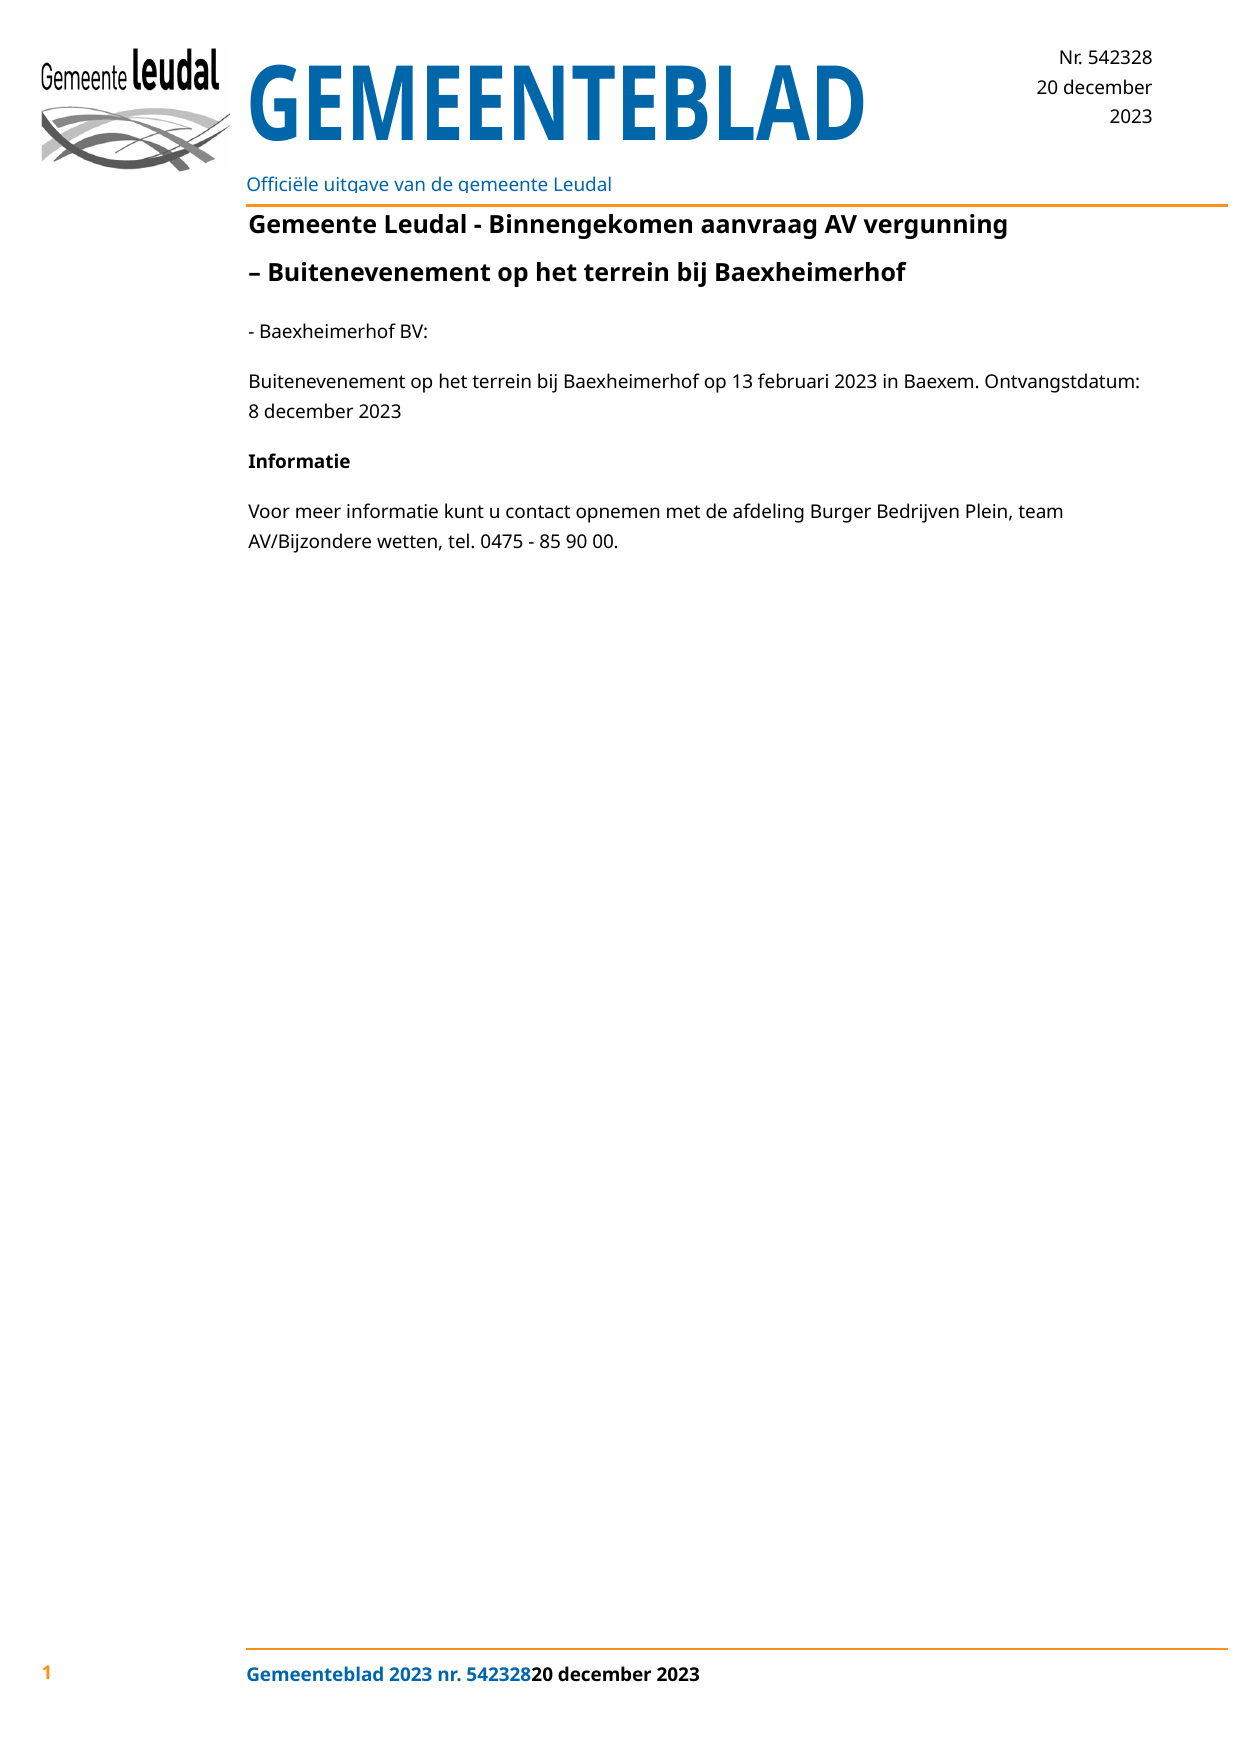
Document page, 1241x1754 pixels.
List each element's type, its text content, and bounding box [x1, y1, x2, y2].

text - Baexheimerhof BV: [248, 318, 1152, 344]
text Informatie [248, 448, 1152, 474]
picture [41, 47, 231, 172]
text Gemeente Leudal - Binnengekomen aanvraag AV vergunning – Buitenevenement op het terrein bij Baexheimerhof [248, 207, 1152, 288]
text Buitenevenement op het terrein bij Baexheimerhof op 13 februari 2023 in Baexem. Ontvangstdatum: 8 december 2023 [248, 368, 1152, 424]
text Voor meer informatie kunt u contact opnemen met de afdeling Burger Bedrijven Plein, team AV/Bijzondere wetten, tel. 0475 - 85 90 00. [248, 499, 1152, 554]
